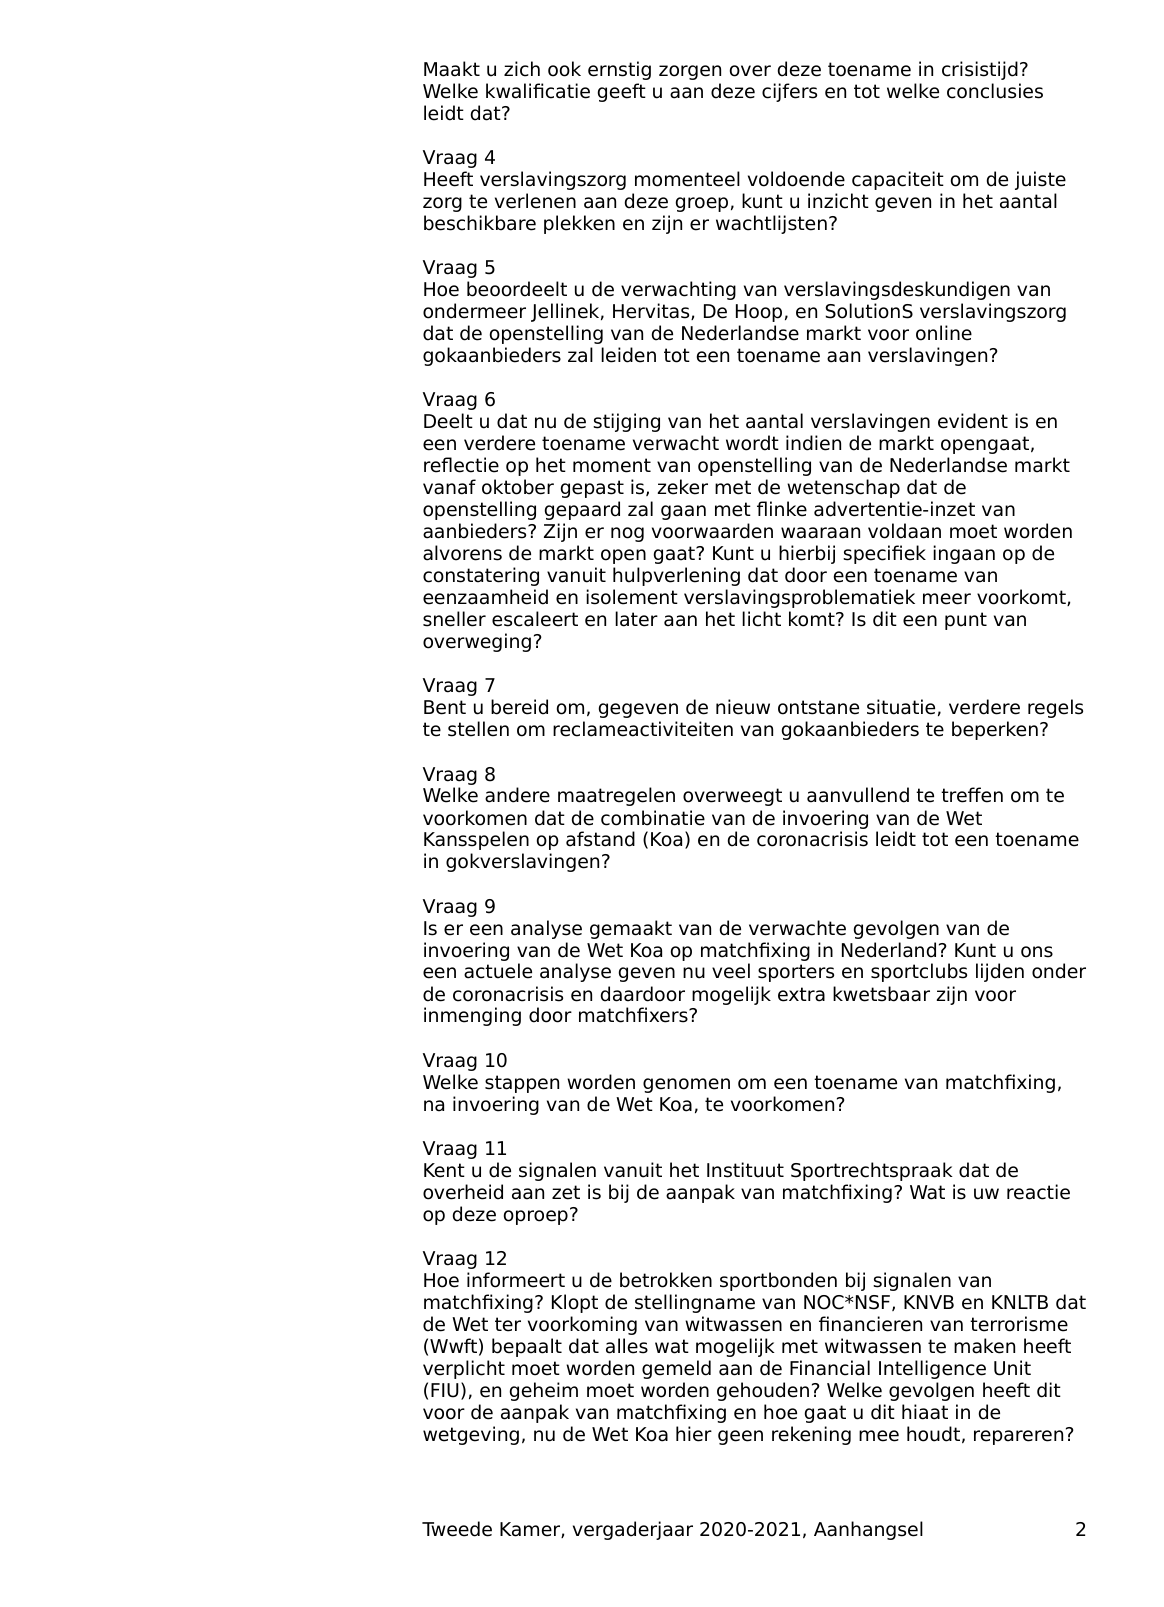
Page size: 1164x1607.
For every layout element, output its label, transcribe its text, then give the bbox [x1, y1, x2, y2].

text Welke andere maatregelen overweegt u aanvullend te treffen om te voorkomen dat de combinatie van de invoering van de Wet Kansspelen op afstand (Koa) en de coronacrisis leidt tot een toename in gokverslavingen? [422, 785, 1087, 873]
text Vraag 8 [422, 763, 1087, 785]
text Hoe beoordeelt u de verwachting van verslavingsdeskundigen van ondermeer Jellinek, Hervitas, De Hoop, en SolutionS verslavingszorg dat de openstelling van de Nederlandse markt voor online gokaanbieders zal leiden tot een toename aan verslavingen? [422, 279, 1087, 367]
text Kent u de signalen vanuit het Instituut Sportrechtspraak dat de overheid aan zet is bij de aanpak van matchfixing? Wat is uw reactie op deze oproep? [422, 1160, 1087, 1226]
text Vraag 10 [422, 1049, 1087, 1072]
text Heeft verslavingszorg momenteel voldoende capaciteit om de juiste zorg te verlenen aan deze groep, kunt u inzicht geven in het aantal beschikbare plekken en zijn er wachtlijsten? [422, 169, 1087, 235]
text Vraag 4 [422, 147, 1087, 169]
text Welke stappen worden genomen om een toename van matchfixing, na invoering van de Wet Koa, te voorkomen? [422, 1072, 1087, 1116]
text Vraag 11 [422, 1138, 1087, 1160]
text Vraag 6 [422, 389, 1087, 411]
text Hoe informeert u de betrokken sportbonden bij signalen van matchfixing? Klopt de stellingname van NOC*NSF, KNVB en KNLTB dat de Wet ter voorkoming van witwassen en financieren van terrorisme (Wwft) bepaalt dat alles wat mogelijk met witwassen te maken heeft verplicht moet worden gemeld aan de Financial Intelligence Unit (FIU), en geheim moet worden gehouden? Welke gevolgen heeft dit voor de aanpak van matchfixing en hoe gaat u dit hiaat in de wetgeving, nu de Wet Koa hier geen rekening mee houdt, repareren? [422, 1270, 1087, 1446]
text Vraag 9 [422, 896, 1087, 917]
text Maakt u zich ook ernstig zorgen over deze toename in crisistijd? Welke kwalificatie geeft u aan deze cijfers en tot welke conclusies leidt dat? [422, 59, 1087, 125]
text Vraag 7 [422, 675, 1087, 697]
text Vraag 12 [422, 1248, 1087, 1270]
text Vraag 5 [422, 257, 1087, 279]
text Bent u bereid om, gegeven de nieuw ontstane situatie, verdere regels te stellen om reclameactiviteiten van gokaanbieders te beperken? [422, 697, 1087, 741]
text Is er een analyse gemaakt van de verwachte gevolgen van de invoering van de Wet Koa op matchfixing in Nederland? Kunt u ons een actuele analyse geven nu veel sporters en sportclubs lijden onder de coronacrisis en daardoor mogelijk extra kwetsbaar zijn voor inmenging door matchfixers? [422, 917, 1087, 1027]
text Deelt u dat nu de stijging van het aantal verslavingen evident is en een verdere toename verwacht wordt indien de markt opengaat, reflectie op het moment van openstelling van de Nederlandse markt vanaf oktober gepast is, zeker met de wetenschap dat de openstelling gepaard zal gaan met flinke advertentie-inzet van aanbieders? Zijn er nog voorwaarden waaraan voldaan moet worden alvorens de markt open gaat? Kunt u hierbij specifiek ingaan op de constatering vanuit hulpverlening dat door een toename van eenzaamheid en isolement verslavingsproblematiek meer voorkomt, sneller escaleert en later aan het licht komt? Is dit een punt van overweging? [422, 411, 1087, 653]
